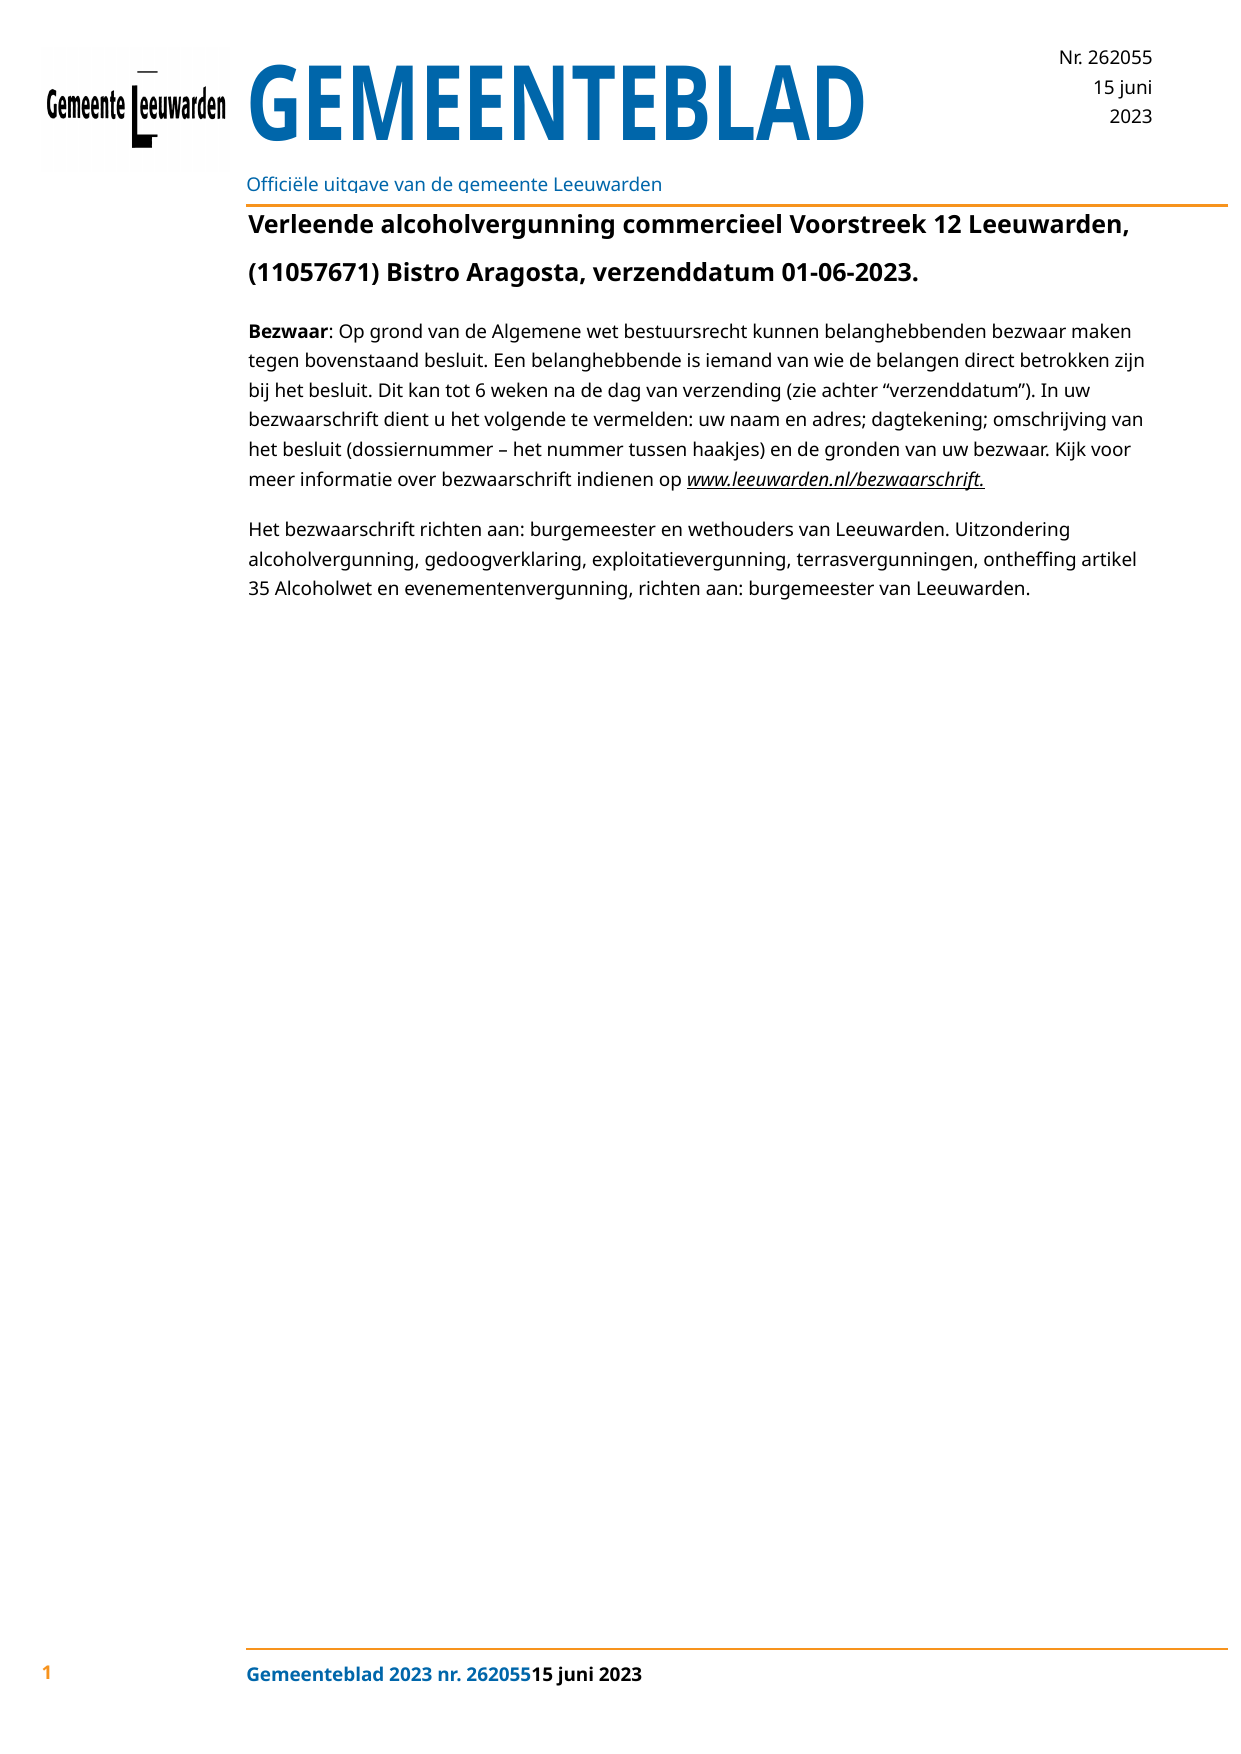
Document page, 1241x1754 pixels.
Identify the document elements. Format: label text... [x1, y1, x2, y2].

text Het bezwaarschrift richten aan: burgemeester en wethouders van Leeuwarden. Uitzondering alcoholvergunning, gedoogverklaring, exploitatievergunning, terrasvergunningen, ontheffing artikel 35 Alcoholwet en evenementenvergunning, richten aan: burgemeester van Leeuwarden. [248, 516, 1152, 601]
text Bezwaar: Op grond van de Algemene wet bestuursrecht kunnen belanghebbenden bezwaar maken tegen bovenstaand besluit. Een belanghebbende is iemand van wie de belangen direct betrokken zijn bij het besluit. Dit kan tot 6 weken na de dag van verzending (zie achter “verzenddatum”). In uw bezwaarschrift dient u het volgende te vermelden: uw naam en adres; dagtekening; omschrijving van het besluit (dossiernummer – het nummer tussen haakjes) en de gronden van uw bezwaar. Kijk voor meer informatie over bezwaarschrift indienen op www.leeuwarden.nl/bezwaarschrift. [248, 318, 1152, 492]
text Verleende alcoholvergunning commercieel Voorstreek 12 Leeuwarden, (11057671) Bistro Aragosta, verzenddatum 01-06-2023. [248, 207, 1152, 288]
picture [41, 47, 231, 172]
